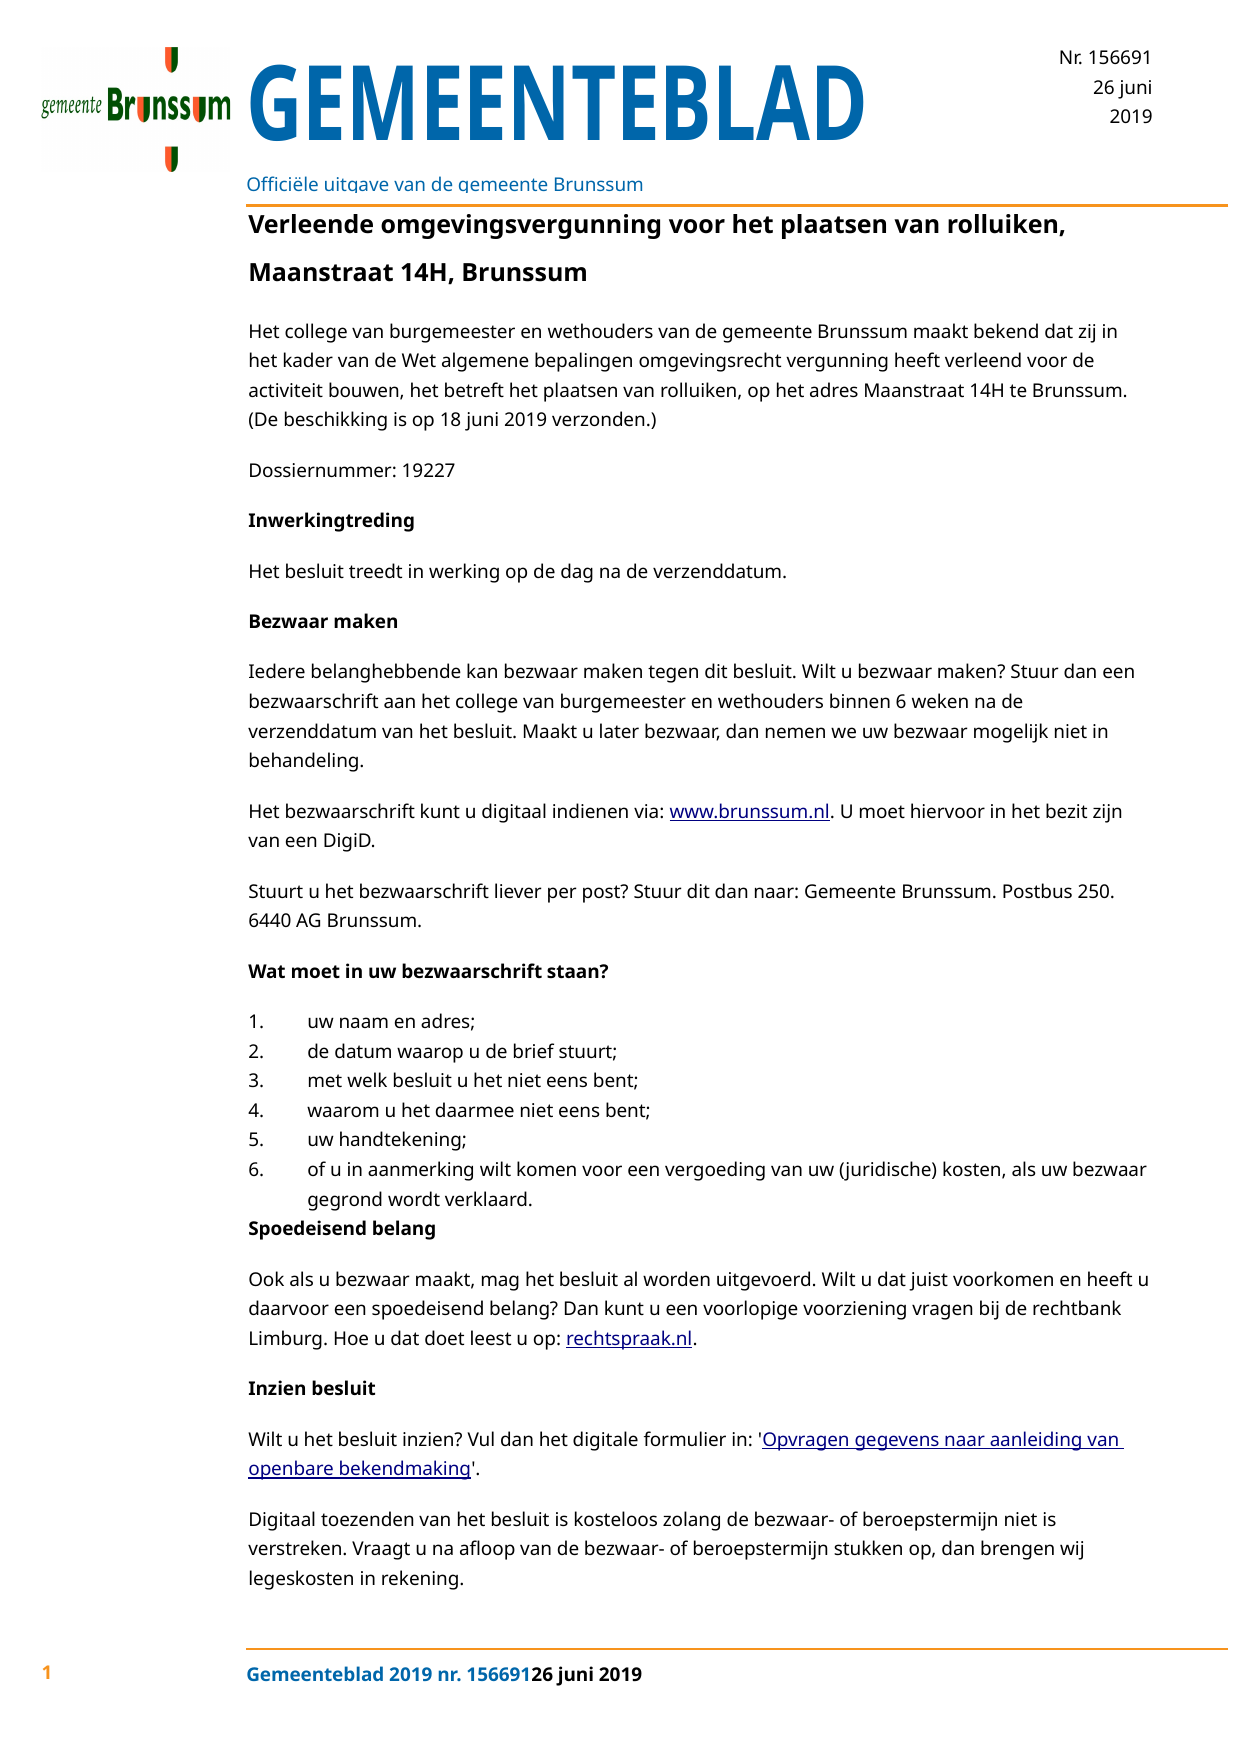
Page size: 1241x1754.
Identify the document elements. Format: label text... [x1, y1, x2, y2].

text Het besluit treedt in werking op de dag na de verzenddatum. [248, 558, 1152, 584]
text Verleende omgevingsvergunning voor het plaatsen van rolluiken, Maanstraat 14H, Brunssum [248, 207, 1152, 288]
text Iedere belanghebbende kan bezwaar maken tegen dit besluit. Wilt u bezwaar maken? Stuur dan een bezwaarschrift aan het college van burgemeester en wethouders binnen 6 weken na de verzenddatum van het besluit. Maakt u later bezwaar, dan nemen we uw bezwaar mogelijk niet in behandeling. [248, 659, 1152, 773]
text Het college van burgemeester en wethouders van de gemeente Brunssum maakt bekend dat zij in het kader van de Wet algemene bepalingen omgevingsrecht vergunning heeft verleend voor de activiteit bouwen, het betreft het plaatsen van rolluiken, op het adres Maanstraat 14H te Brunssum. (De beschikking is op 18 juni 2019 verzonden.) [248, 318, 1152, 432]
text Spoedeisend belang [248, 1215, 1152, 1241]
text Wat moet in uw bezwaarschrift staan? [248, 958, 1152, 984]
text Ook als u bezwaar maakt, mag het besluit al worden uitgevoerd. Wilt u dat juist voorkomen en heeft u daarvoor een spoedeisend belang? Dan kunt u een voorlopige voorziening vragen bij de rechtbank Limburg. Hoe u dat doet leest u op: rechtspraak.nl. [248, 1266, 1152, 1351]
picture [41, 47, 231, 172]
text Digitaal toezenden van het besluit is kosteloos zolang de bezwaar- of beroepstermijn niet is verstreken. Vraagt u na afloop van de bezwaar- of beroepstermijn stukken op, dan brengen wij legeskosten in rekening. [248, 1506, 1152, 1591]
text Wilt u het besluit inzien? Vul dan het digitale formulier in: 'Opvragen gegevens naar aanleiding van openbare bekendmaking'. [248, 1426, 1152, 1481]
list uw handtekening; [248, 1127, 1152, 1152]
text Stuurt u het bezwaarschrift liever per post? Stuur dit dan naar: Gemeente Brunssum. Postbus 250. 6440 AG Brunssum. [248, 878, 1152, 933]
text Inzien besluit [248, 1375, 1152, 1401]
list waarom u het daarmee niet eens bent; [248, 1097, 1152, 1123]
text Inwerkingtreding [248, 507, 1152, 533]
text Dossiernummer: 19227 [248, 457, 1152, 483]
list of u in aanmerking wilt komen voor een vergoeding van uw (juridische) kosten, als uw bezwaar gegrond wordt verklaard. [248, 1156, 1152, 1212]
list uw naam en adres; [248, 1008, 1152, 1034]
list met welk besluit u het niet eens bent; [248, 1067, 1152, 1093]
text Het bezwaarschrift kunt u digitaal indienen via: www.brunssum.nl. U moet hiervoor in het bezit zijn van een DigiD. [248, 798, 1152, 853]
text Bezwaar maken [248, 608, 1152, 634]
list de datum waarop u de brief stuurt; [248, 1038, 1152, 1064]
